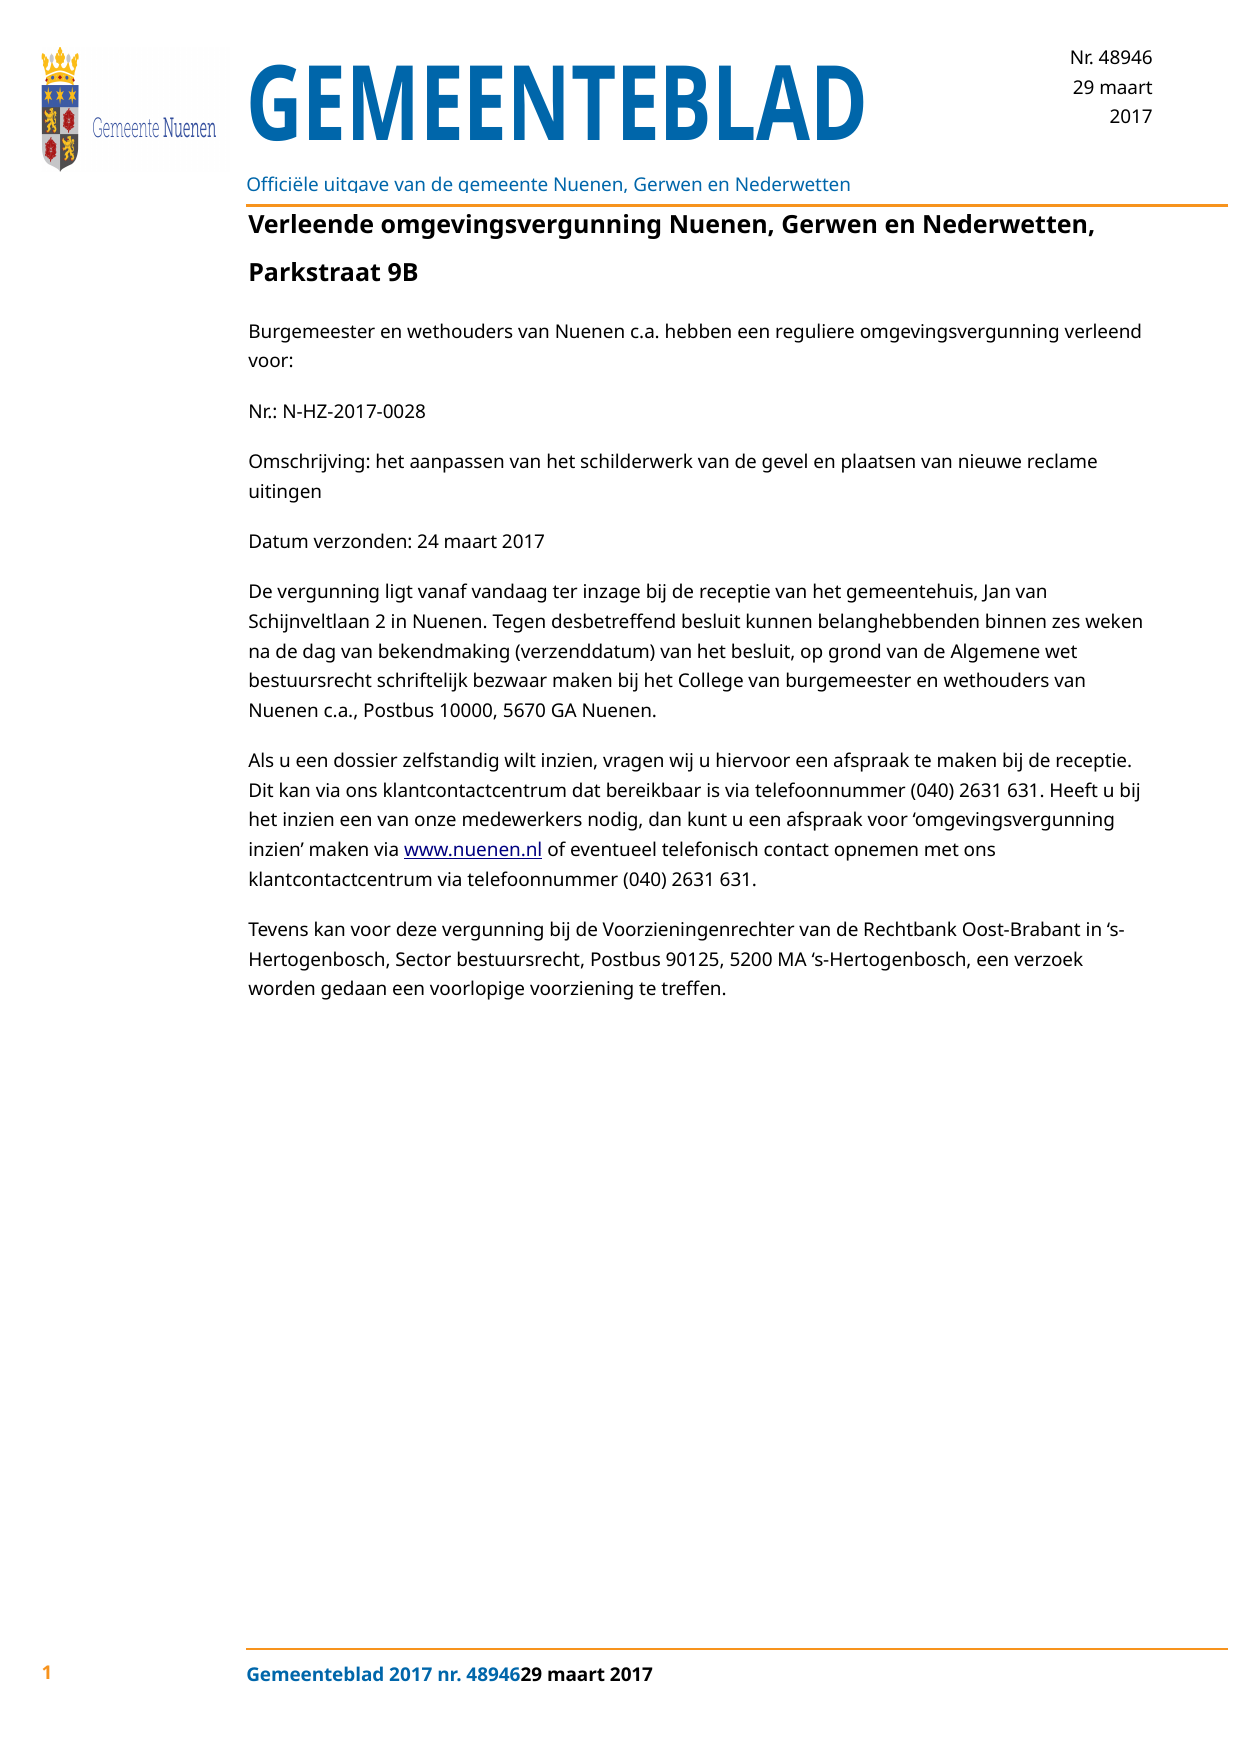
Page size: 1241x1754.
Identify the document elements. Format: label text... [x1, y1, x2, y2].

text Als u een dossier zelfstandig wilt inzien, vragen wij u hiervoor een afspraak te maken bij de receptie. Dit kan via ons klantcontactcentrum dat bereikbaar is via telefoonnummer (040) 2631 631. Heeft u bij het inzien een van onze medewerkers nodig, dan kunt u een afspraak voor ‘omgevingsvergunning inzien’ maken via www.nuenen.nl of eventueel telefonisch contact opnemen met ons klantcontactcentrum via telefoonnummer (040) 2631 631. [248, 747, 1152, 892]
text Verleende omgevingsvergunning Nuenen, Gerwen en Nederwetten, Parkstraat 9B [248, 207, 1152, 288]
text Datum verzonden: 24 maart 2017 [248, 528, 1152, 554]
text Tevens kan voor deze vergunning bij de Voorzieningenrechter van de Rechtbank Oost-Brabant in ‘s-Hertogenbosch, Sector bestuursrecht, Postbus 90125, 5200 MA ‘s-Hertogenbosch, een verzoek worden gedaan een voorlopige voorziening te treffen. [248, 916, 1152, 1001]
text Burgemeester en wethouders van Nuenen c.a. hebben een reguliere omgevingsvergunning verleend voor: [248, 318, 1152, 373]
text Nr.: N-HZ-2017-0028 [248, 398, 1152, 424]
text Omschrijving: het aanpassen van het schilderwerk van de gevel en plaatsen van nieuwe reclame uitingen [248, 448, 1152, 504]
picture [41, 47, 231, 172]
text De vergunning ligt vanaf vandaag ter inzage bij de receptie van het gemeentehuis, Jan van Schijnveltlaan 2 in Nuenen. Tegen desbetreffend besluit kunnen belanghebbenden binnen zes weken na de dag van bekendmaking (verzenddatum) van het besluit, op grond van de Algemene wet bestuursrecht schriftelijk bezwaar maken bij het College van burgemeester en wethouders van Nuenen c.a., Postbus 10000, 5670 GA Nuenen. [248, 579, 1152, 723]
